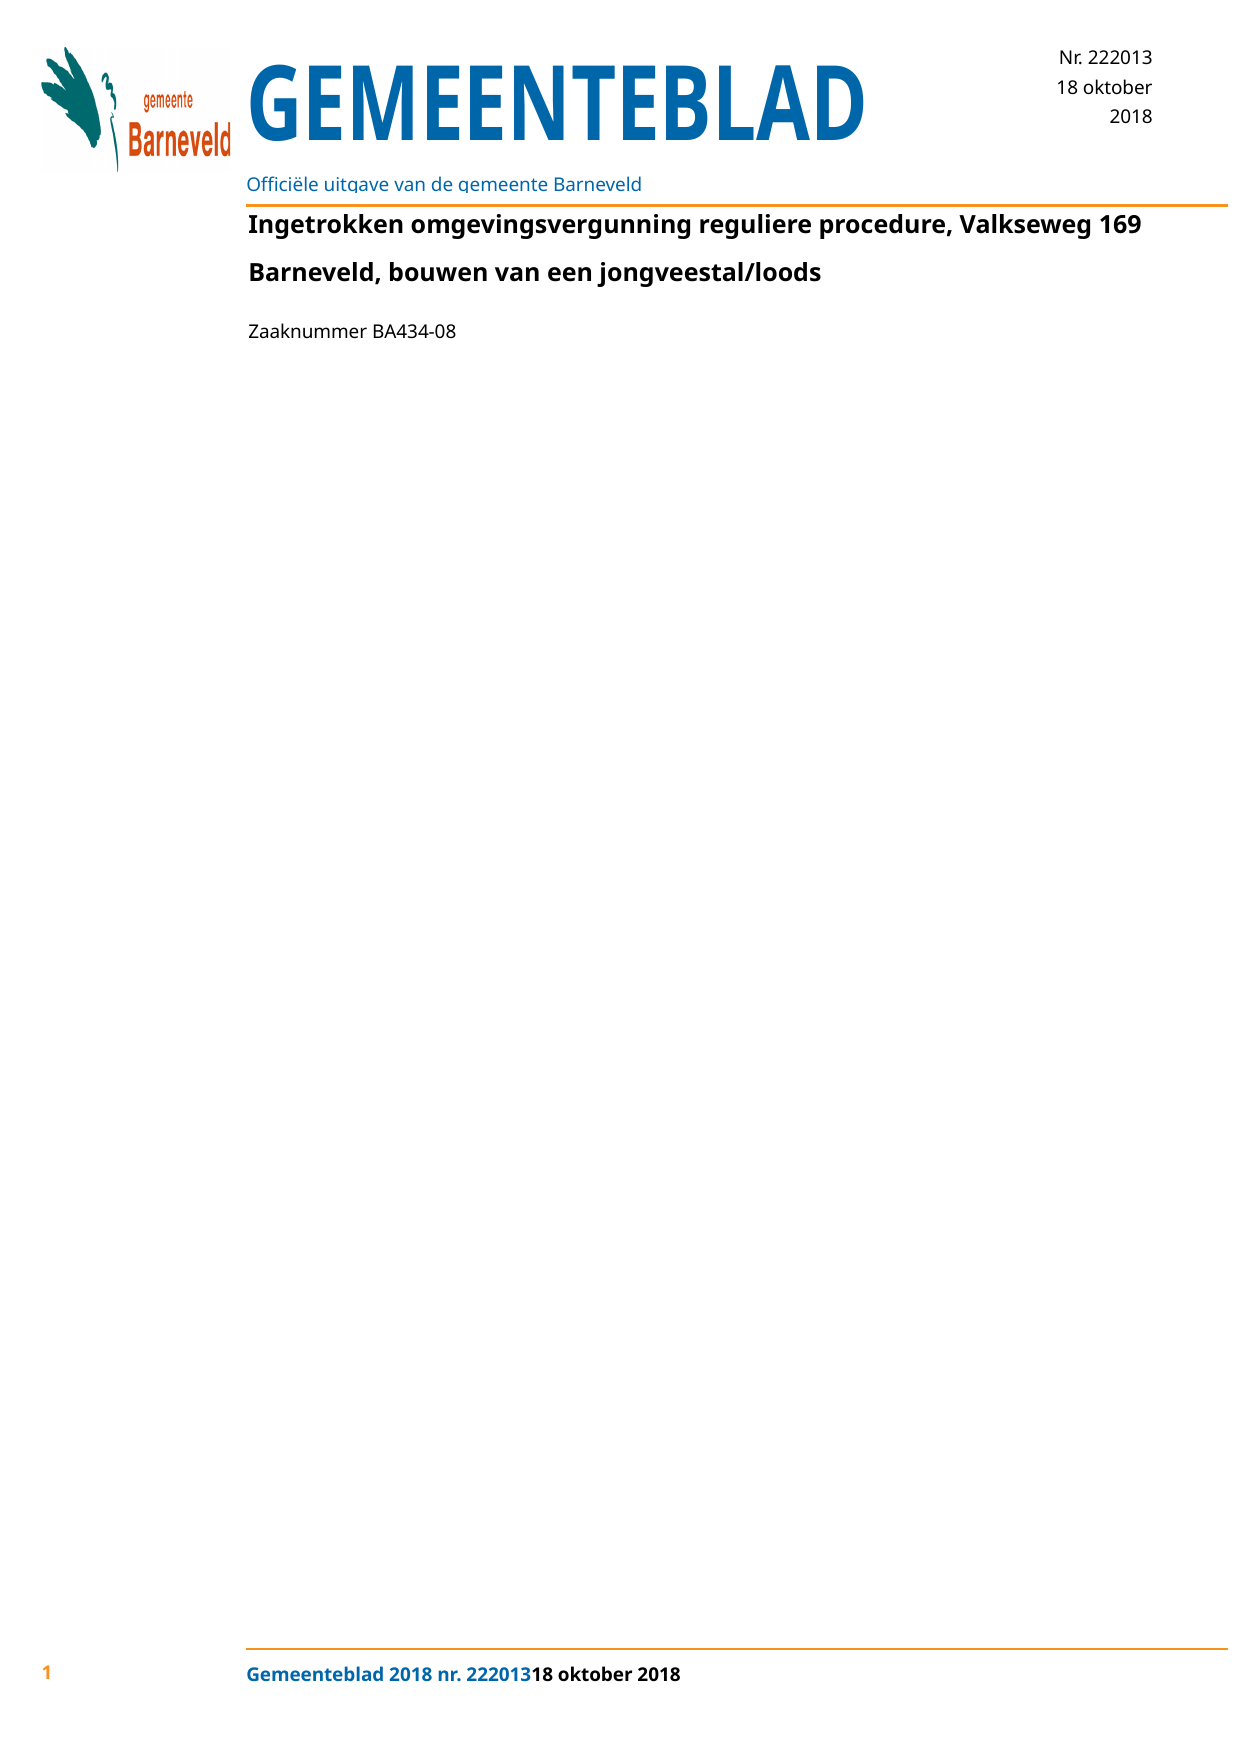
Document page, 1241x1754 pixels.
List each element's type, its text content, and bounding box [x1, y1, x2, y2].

text Zaaknummer BA434-08 [248, 318, 1152, 344]
text Ingetrokken omgevingsvergunning reguliere procedure, Valkseweg 169 Barneveld, bouwen van een jongveestal/loods [248, 207, 1152, 288]
picture [41, 47, 231, 172]
